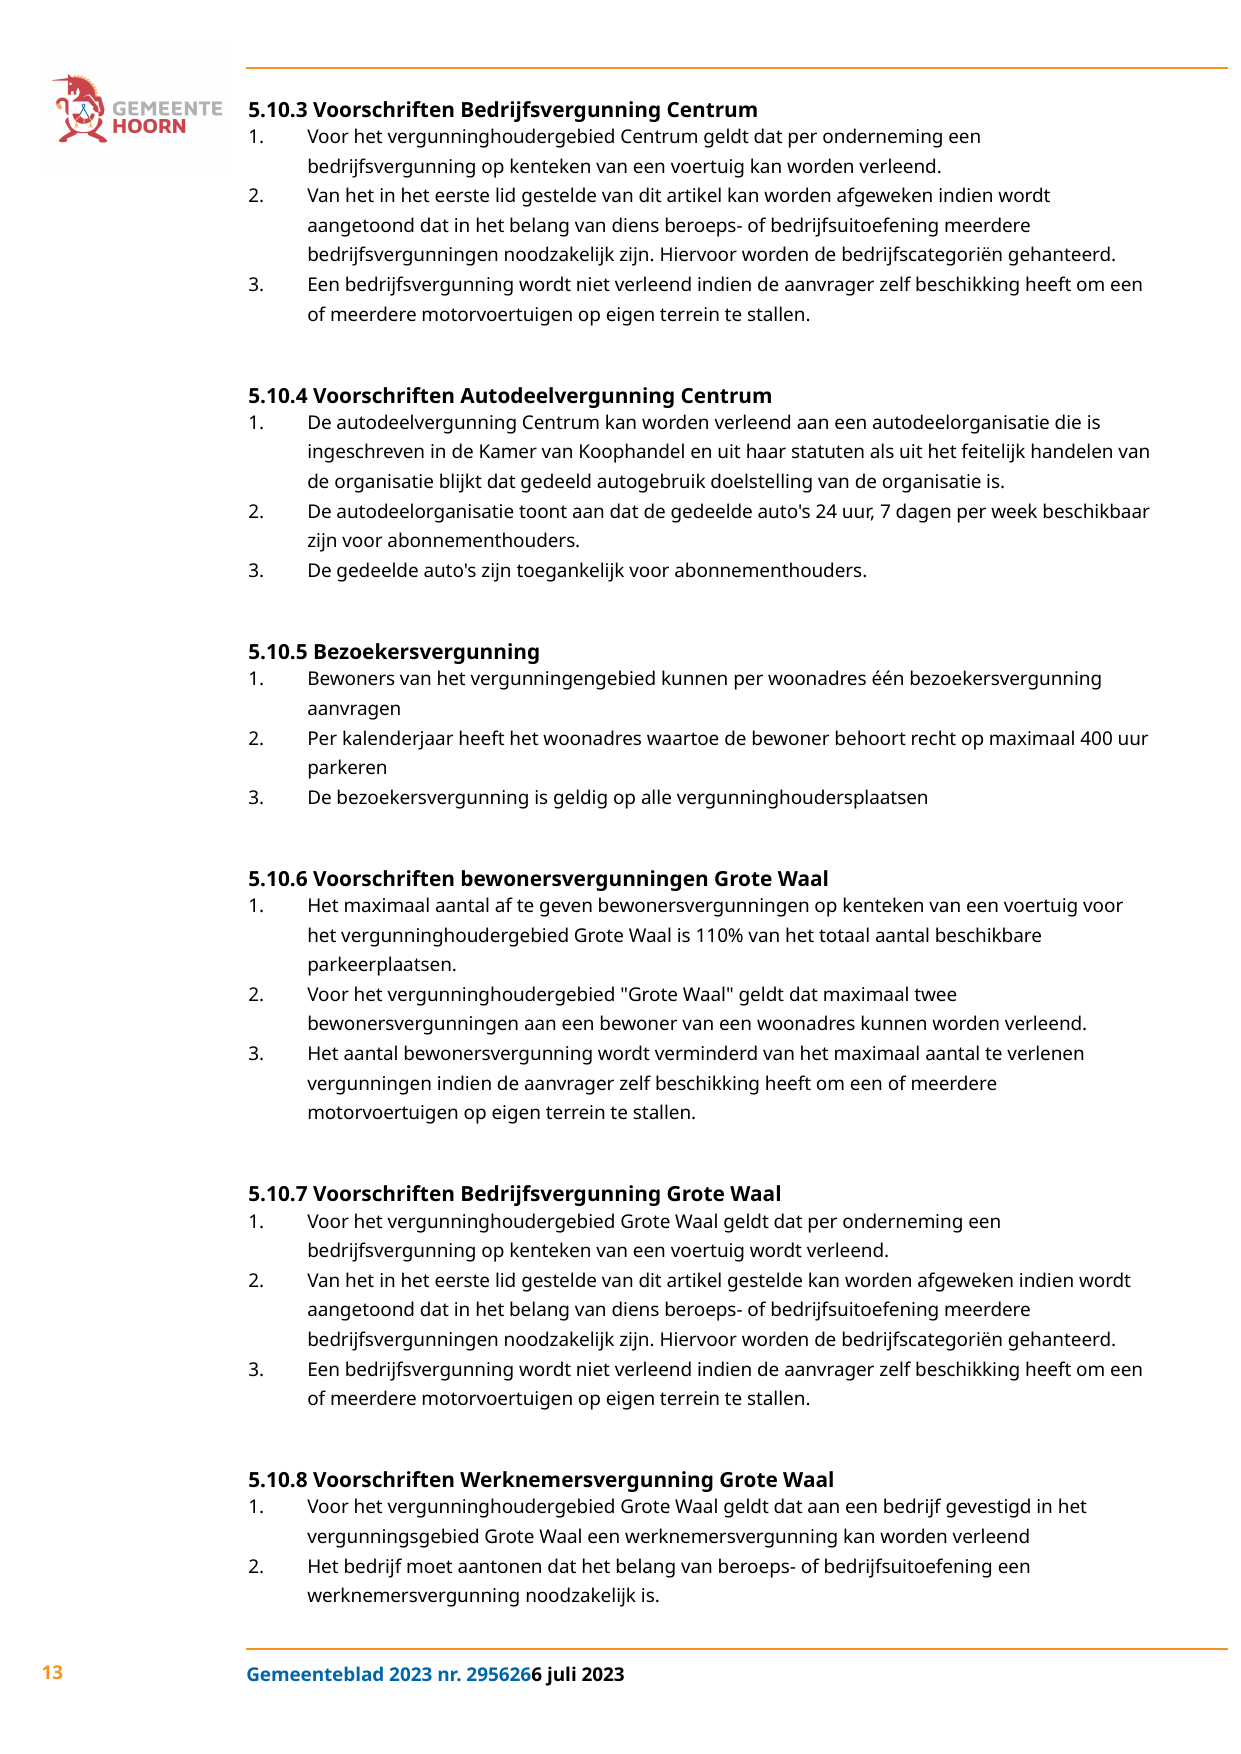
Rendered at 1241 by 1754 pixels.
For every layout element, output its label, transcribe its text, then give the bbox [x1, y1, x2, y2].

list Van het in het eerste lid gestelde van dit artikel kan worden afgeweken indien wordt aangetoond dat in het belang van diens beroeps- of bedrijfsuitoefening meerdere bedrijfsvergunningen noodzakelijk zijn. Hiervoor worden de bedrijfscategoriën gehanteerd. [248, 182, 1152, 267]
list Van het in het eerste lid gestelde van dit artikel gestelde kan worden afgeweken indien wordt aangetoond dat in het belang van diens beroeps- of bedrijfsuitoefening meerdere bedrijfsvergunningen noodzakelijk zijn. Hiervoor worden de bedrijfscategoriën gehanteerd. [248, 1267, 1152, 1352]
text 5.10.7 Voorschriften Bedrijfsvergunning Grote Waal [248, 1179, 1152, 1208]
list De autodeelorganisatie toont aan dat de gedeelde auto's 24 uur, 7 dagen per week beschikbaar zijn voor abonnementhouders. [248, 498, 1152, 553]
list Voor het vergunninghoudergebied Centrum geldt dat per onderneming een bedrijfsvergunning op kenteken van een voertuig kan worden verleend. [248, 123, 1152, 178]
list Voor het vergunninghoudergebied Grote Waal geldt dat aan een bedrijf gevestigd in het vergunningsgebied Grote Waal een werknemersvergunning kan worden verleend [248, 1494, 1152, 1549]
list Het bedrijf moet aantonen dat het belang van beroeps- of bedrijfsuitoefening een werknemersvergunning noodzakelijk is. [248, 1553, 1152, 1608]
text 5.10.8 Voorschriften Werknemersvergunning Grote Waal [248, 1465, 1152, 1494]
list Bewoners van het vergunningengebied kunnen per woonadres één bezoekersvergunning aanvragen [248, 666, 1152, 721]
list De autodeelvergunning Centrum kan worden verleend aan een autodeelorganisatie die is ingeschreven in de Kamer van Koophandel en uit haar statuten als uit het feitelijk handelen van de organisatie blijkt dat gedeeld autogebruik doelstelling van de organisatie is. [248, 409, 1152, 494]
list Een bedrijfsvergunning wordt niet verleend indien de aanvrager zelf beschikking heeft om een of meerdere motorvoertuigen op eigen terrein te stallen. [248, 271, 1152, 326]
list Het maximaal aantal af te geven bewonersvergunningen op kenteken van een voertuig voor het vergunninghoudergebied Grote Waal is 110% van het totaal aantal beschikbare parkeerplaatsen. [248, 892, 1152, 977]
text 5.10.6 Voorschriften bewonersvergunningen Grote Waal [248, 864, 1152, 892]
list Een bedrijfsvergunning wordt niet verleend indien de aanvrager zelf beschikking heeft om een of meerdere motorvoertuigen op eigen terrein te stallen. [248, 1356, 1152, 1411]
list De gedeelde auto's zijn toegankelijk voor abonnementhouders. [248, 557, 1152, 583]
text 5.10.4 Voorschriften Autodeelvergunning Centrum [248, 381, 1152, 409]
list Voor het vergunninghoudergebied "Grote Waal" geldt dat maximaal twee bewonersvergunningen aan een bewoner van een woonadres kunnen worden verleend. [248, 981, 1152, 1036]
list Het aantal bewonersvergunning wordt verminderd van het maximaal aantal te verlenen vergunningen indien de aanvrager zelf beschikking heeft om een of meerdere motorvoertuigen op eigen terrein te stallen. [248, 1040, 1152, 1125]
text 5.10.3 Voorschriften Bedrijfsvergunning Centrum [248, 95, 1152, 123]
list Voor het vergunninghoudergebied Grote Waal geldt dat per onderneming een bedrijfsvergunning op kenteken van een voertuig wordt verleend. [248, 1208, 1152, 1263]
picture [41, 47, 231, 172]
text 5.10.5 Bezoekersvergunning [248, 637, 1152, 666]
list De bezoekersvergunning is geldig op alle vergunninghoudersplaatsen [248, 784, 1152, 809]
list Per kalenderjaar heeft het woonadres waartoe de bewoner behoort recht op maximaal 400 uur parkeren [248, 725, 1152, 780]
